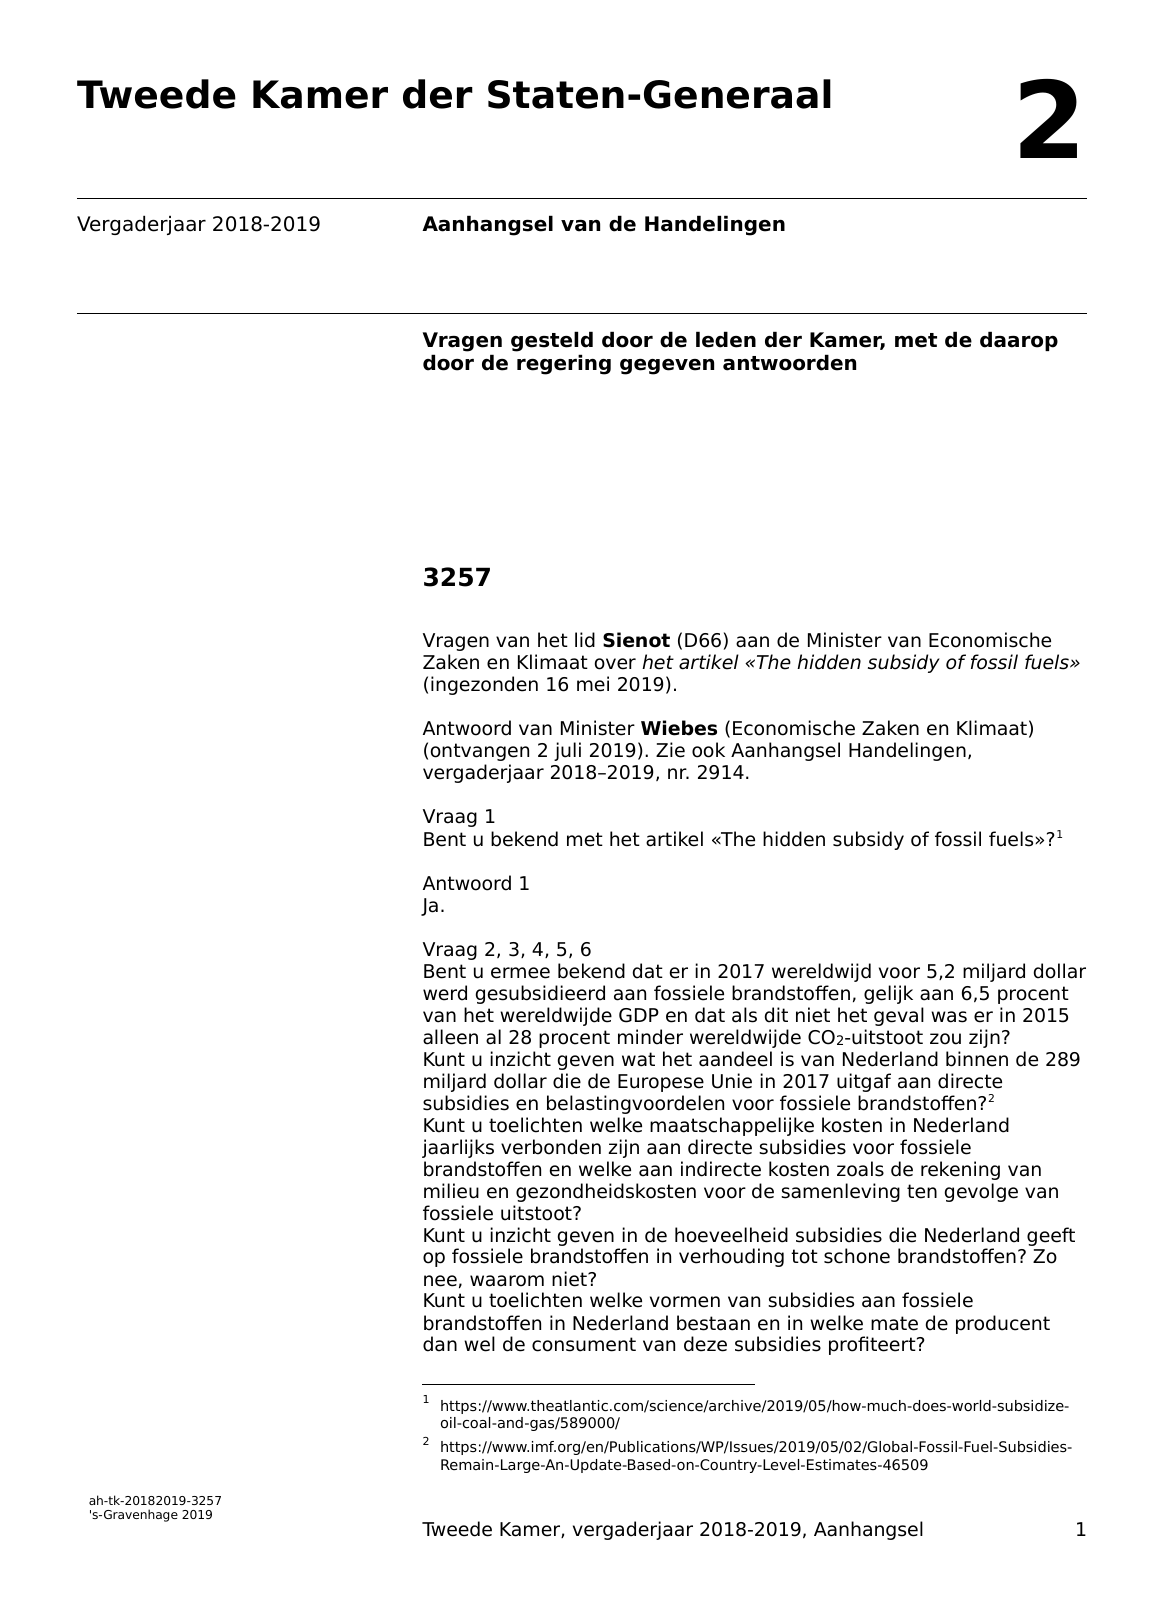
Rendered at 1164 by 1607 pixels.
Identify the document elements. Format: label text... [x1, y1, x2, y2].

text Kunt u inzicht geven in de hoeveelheid subsidies die Nederland geeft op fossiele brandstoffen in verhouding tot schone brandstoffen? Zo nee, waarom niet? [422, 1224, 1087, 1290]
text https://www.imf.org/en/Publications/WP/Issues/2019/05/02/Global-Fossil-Fuel-Subsidies-Remain-Large-An-Update-Based-on-Country-Level-Estimates-46509 [422, 1435, 1087, 1474]
table_header 2 [886, 59, 1087, 198]
table_cell Aanhangsel van de Handelingen [422, 199, 1087, 313]
table_cell Vragen gesteld door de leden der Kamer, met de daarop door de regering gegeven antwoorden [422, 314, 1087, 375]
text ah-tk-20182019-3257 [88, 1494, 323, 1508]
text Vraag 2, 3, 4, 5, 6 [422, 939, 1087, 961]
text Bent u bekend met het artikel «The hidden subsidy of fossil fuels»? [422, 828, 1087, 850]
text Antwoord 1 [422, 873, 1087, 894]
text https://www.theatlantic.com/science/archive/2019/05/how-much-does-world-subsidize-oil-coal-and-gas/589000/ [422, 1393, 1087, 1432]
text 3257 [422, 563, 1087, 592]
table_cell Vergaderjaar 2018-2019 [77, 199, 422, 313]
table_cell [77, 314, 422, 375]
text Bent u ermee bekend dat er in 2017 wereldwijd voor 5,2 miljard dollar werd gesubsidieerd aan fossiele brandstoffen, gelijk aan 6,5 procent van het wereldwijde GDP en dat als dit niet het geval was er in 2015 alleen al 28 procent minder wereldwijde CO2-uitstoot zou zijn? [422, 961, 1087, 1049]
text Vraag 1 [422, 806, 1087, 828]
table_header Tweede Kamer der Staten-Generaal [77, 59, 886, 198]
text 's-Gravenhage 2019 [88, 1508, 323, 1522]
text Antwoord van Minister Wiebes (Economische Zaken en Klimaat) (ontvangen 2 juli 2019). Zie ook Aanhangsel Handelingen, vergaderjaar 2018–2019, nr. 2914. [422, 718, 1087, 784]
text Vragen van het lid Sienot (D66) aan de Minister van Economische Zaken en Klimaat over het artikel «The hidden subsidy of fossil fuels» (ingezonden 16 mei 2019). [422, 630, 1087, 696]
text Kunt u inzicht geven wat het aandeel is van Nederland binnen de 289 miljard dollar die de Europese Unie in 2017 uitgaf aan directe subsidies en belastingvoordelen voor fossiele brandstoffen? [422, 1049, 1087, 1114]
text Kunt u toelichten welke vormen van subsidies aan fossiele brandstoffen in Nederland bestaan en in welke mate de producent dan wel de consument van deze subsidies profiteert? [422, 1290, 1087, 1356]
text Kunt u toelichten welke maatschappelijke kosten in Nederland jaarlijks verbonden zijn aan directe subsidies voor fossiele brandstoffen en welke aan indirecte kosten zoals de rekening van milieu en gezondheidskosten voor de samenleving ten gevolge van fossiele uitstoot? [422, 1114, 1087, 1224]
text Ja. [422, 894, 1087, 917]
